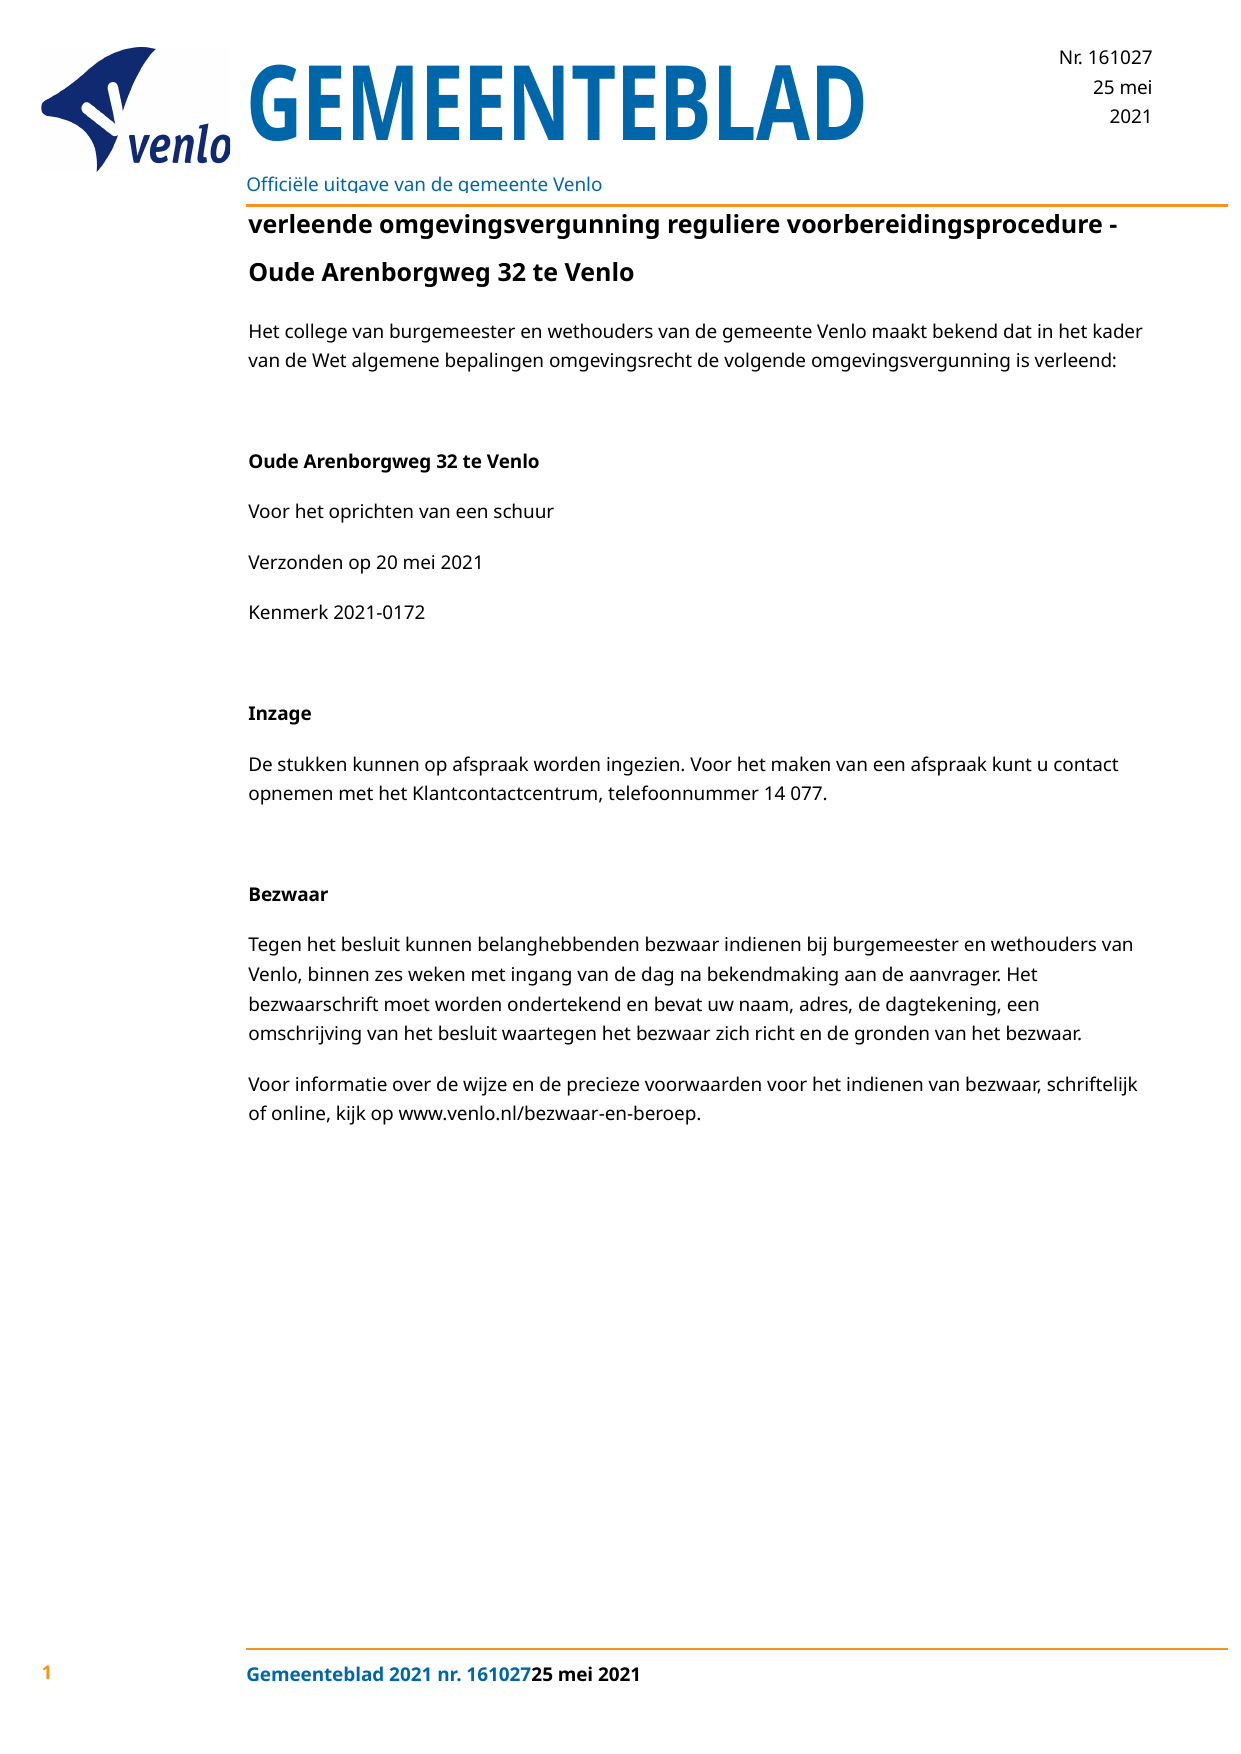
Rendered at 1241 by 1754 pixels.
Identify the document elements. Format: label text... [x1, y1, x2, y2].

text Voor informatie over de wijze en de precieze voorwaarden voor het indienen van bezwaar, schriftelijk of online, kijk op www.venlo.nl/bezwaar-en-beroep. [248, 1071, 1152, 1126]
text Oude Arenborgweg 32 te Venlo [248, 448, 1152, 474]
text Inzage [248, 700, 1152, 726]
text Kenmerk 2021-0172 [248, 599, 1152, 625]
picture [41, 47, 231, 172]
text De stukken kunnen op afspraak worden ingezien. Voor het maken van een afspraak kunt u contact opnemen met het Klantcontactcentrum, telefoonnummer 14 077. [248, 751, 1152, 806]
text Bezwaar [248, 881, 1152, 907]
text Voor het oprichten van een schuur [248, 499, 1152, 524]
text Verzonden op 20 mei 2021 [248, 549, 1152, 575]
text Tegen het besluit kunnen belanghebbenden bezwaar indienen bij burgemeester en wethouders van Venlo, binnen zes weken met ingang van de dag na bekendmaking aan de aanvrager. Het bezwaarschrift moet worden ondertekend en bevat uw naam, adres, de dagtekening, een omschrijving van het besluit waartegen het bezwaar zich richt en de gronden van het bezwaar. [248, 932, 1152, 1046]
text verleende omgevingsvergunning reguliere voorbereidingsprocedure - Oude Arenborgweg 32 te Venlo [248, 207, 1152, 288]
text Het college van burgemeester en wethouders van de gemeente Venlo maakt bekend dat in het kader van de Wet algemene bepalingen omgevingsrecht de volgende omgevingsvergunning is verleend: [248, 318, 1152, 373]
